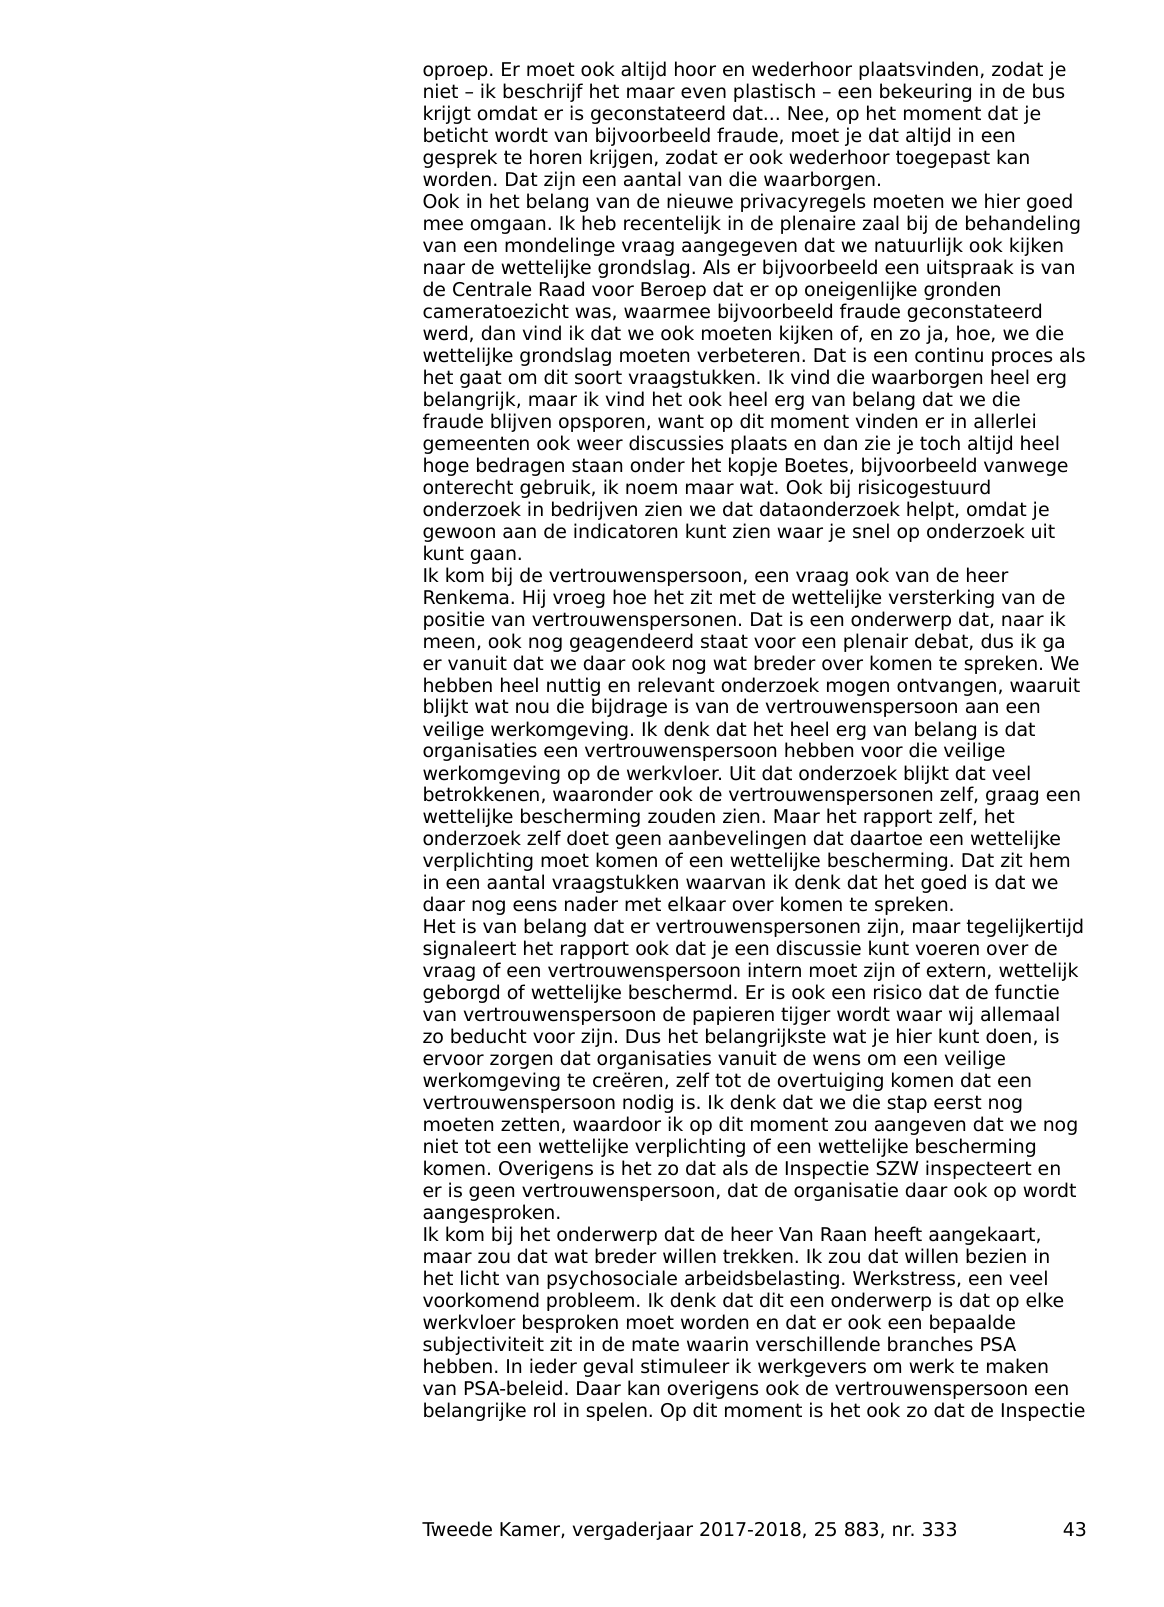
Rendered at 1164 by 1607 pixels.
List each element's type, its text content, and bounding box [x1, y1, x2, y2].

text Ook in het belang van de nieuwe privacyregels moeten we hier goed mee omgaan. Ik heb recentelijk in de plenaire zaal bij de behandeling van een mondelinge vraag aangegeven dat we natuurlijk ook kijken naar de wettelijke grondslag. Als er bijvoorbeeld een uitspraak is van de Centrale Raad voor Beroep dat er op oneigenlijke gronden cameratoezicht was, waarmee bijvoorbeeld fraude geconstateerd werd, dan vind ik dat we ook moeten kijken of, en zo ja, hoe, we die wettelijke grondslag moeten verbeteren. Dat is een continu proces als het gaat om dit soort vraagstukken. Ik vind die waarborgen heel erg belangrijk, maar ik vind het ook heel erg van belang dat we die fraude blijven opsporen, want op dit moment vinden er in allerlei gemeenten ook weer discussies plaats en dan zie je toch altijd heel hoge bedragen staan onder het kopje Boetes, bijvoorbeeld vanwege onterecht gebruik, ik noem maar wat. Ook bij risicogestuurd onderzoek in bedrijven zien we dat dataonderzoek helpt, omdat je gewoon aan de indicatoren kunt zien waar je snel op onderzoek uit kunt gaan. [422, 191, 1087, 564]
text Ik kom bij de vertrouwenspersoon, een vraag ook van de heer Renkema. Hij vroeg hoe het zit met de wettelijke versterking van de positie van vertrouwenspersonen. Dat is een onderwerp dat, naar ik meen, ook nog geagendeerd staat voor een plenair debat, dus ik ga er vanuit dat we daar ook nog wat breder over komen te spreken. We hebben heel nuttig en relevant onderzoek mogen ontvangen, waaruit blijkt wat nou die bijdrage is van de vertrouwenspersoon aan een veilige werkomgeving. Ik denk dat het heel erg van belang is dat organisaties een vertrouwenspersoon hebben voor die veilige werkomgeving op de werkvloer. Uit dat onderzoek blijkt dat veel betrokkenen, waaronder ook de vertrouwenspersonen zelf, graag een wettelijke bescherming zouden zien. Maar het rapport zelf, het onderzoek zelf doet geen aanbevelingen dat daartoe een wettelijke verplichting moet komen of een wettelijke bescherming. Dat zit hem in een aantal vraagstukken waarvan ik denk dat het goed is dat we daar nog eens nader met elkaar over komen te spreken. [422, 564, 1087, 916]
text Ik kom bij het onderwerp dat de heer Van Raan heeft aangekaart, maar zou dat wat breder willen trekken. Ik zou dat willen bezien in het licht van psychosociale arbeidsbelasting. Werkstress, een veel voorkomend probleem. Ik denk dat dit een onderwerp is dat op elke werkvloer besproken moet worden en dat er ook een bepaalde subjectiviteit zit in de mate waarin verschillende branches PSA hebben. In ieder geval stimuleer ik werkgevers om werk te maken van PSA-beleid. Daar kan overigens ook de vertrouwenspersoon een belangrijke rol in spelen. Op dit moment is het ook zo dat de Inspectie [422, 1224, 1087, 1422]
text oproep. Er moet ook altijd hoor en wederhoor plaatsvinden, zodat je niet – ik beschrijf het maar even plastisch – een bekeuring in de bus krijgt omdat er is geconstateerd dat... Nee, op het moment dat je beticht wordt van bijvoorbeeld fraude, moet je dat altijd in een gesprek te horen krijgen, zodat er ook wederhoor toegepast kan worden. Dat zijn een aantal van die waarborgen. [422, 59, 1087, 191]
text Het is van belang dat er vertrouwenspersonen zijn, maar tegelijkertijd signaleert het rapport ook dat je een discussie kunt voeren over de vraag of een vertrouwenspersoon intern moet zijn of extern, wettelijk geborgd of wettelijke beschermd. Er is ook een risico dat de functie van vertrouwenspersoon de papieren tijger wordt waar wij allemaal zo beducht voor zijn. Dus het belangrijkste wat je hier kunt doen, is ervoor zorgen dat organisaties vanuit de wens om een veilige werkomgeving te creëren, zelf tot de overtuiging komen dat een vertrouwenspersoon nodig is. Ik denk dat we die stap eerst nog moeten zetten, waardoor ik op dit moment zou aangeven dat we nog niet tot een wettelijke verplichting of een wettelijke bescherming komen. Overigens is het zo dat als de Inspectie SZW inspecteert en er is geen vertrouwenspersoon, dat de organisatie daar ook op wordt aangesproken. [422, 916, 1087, 1224]
